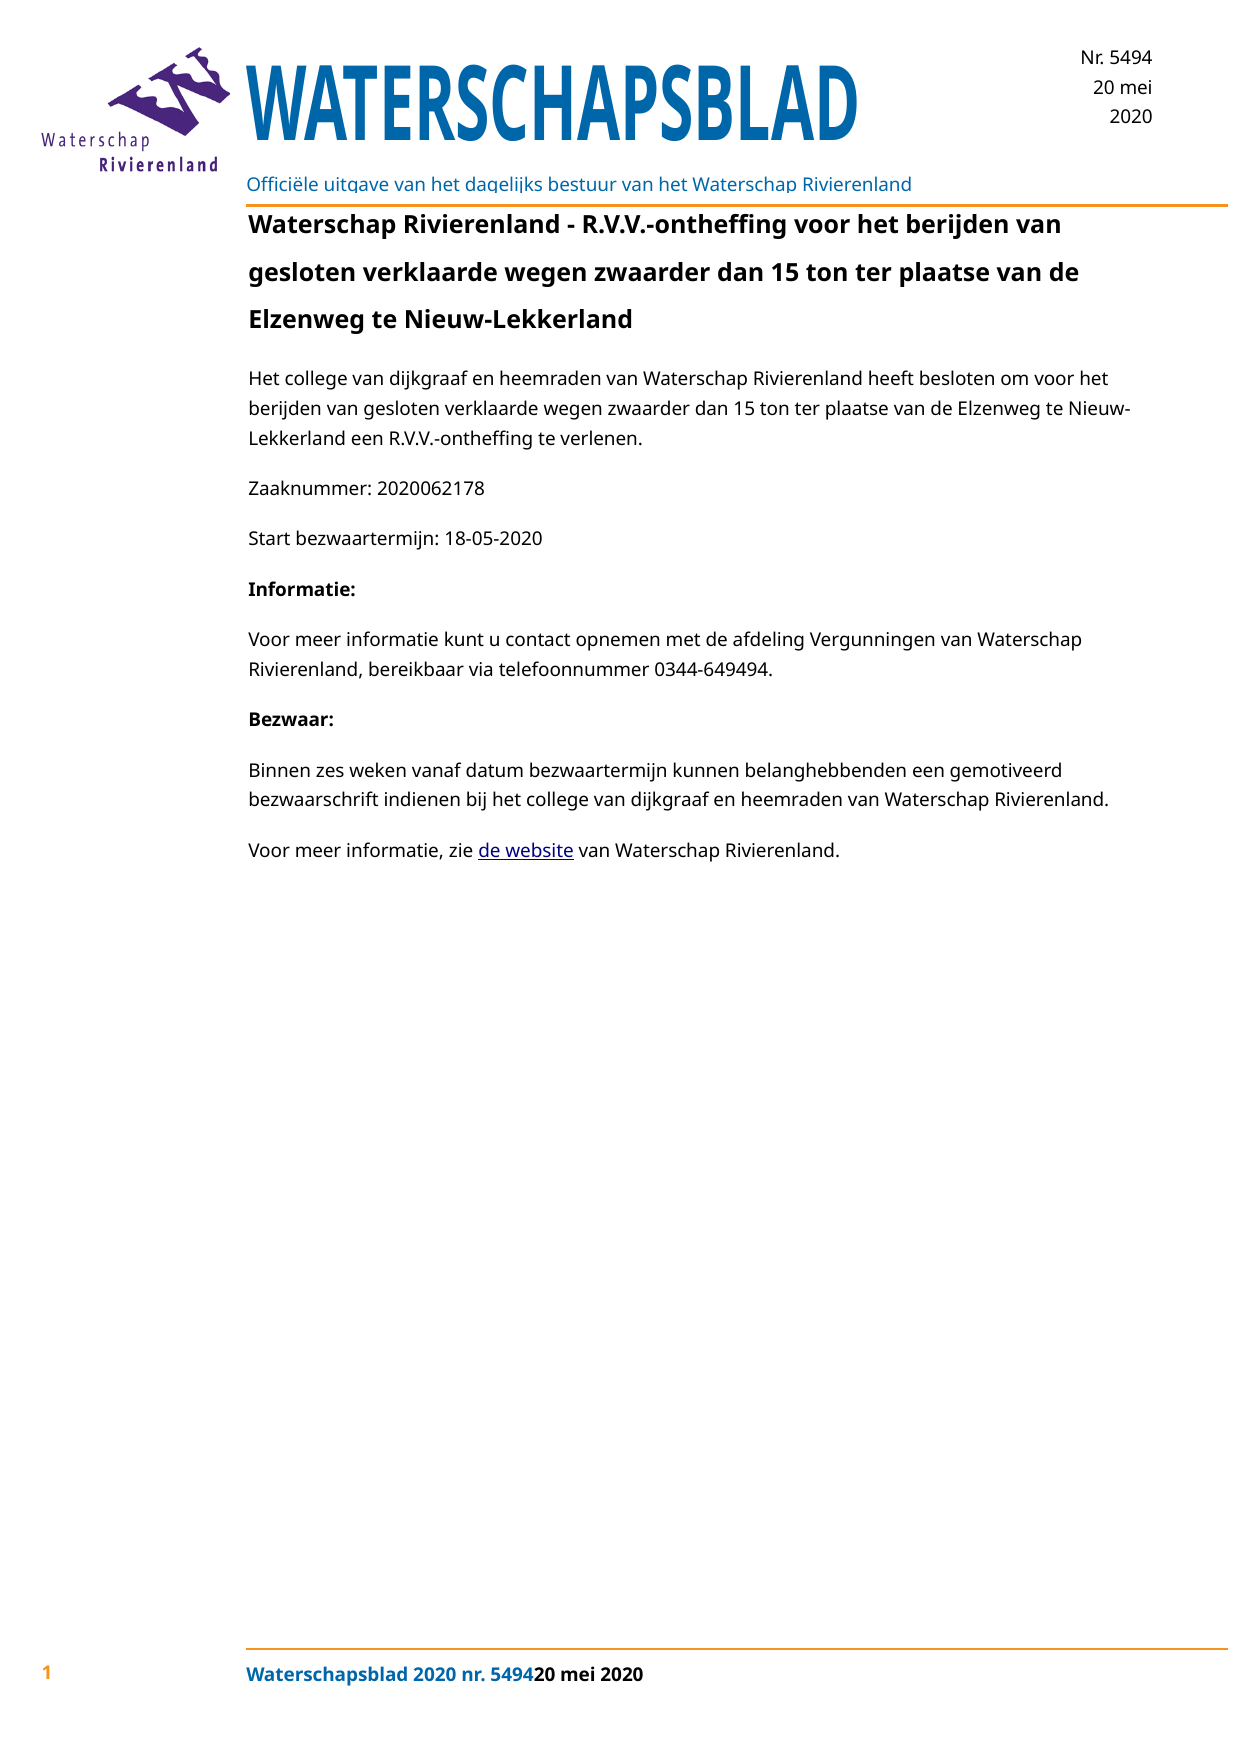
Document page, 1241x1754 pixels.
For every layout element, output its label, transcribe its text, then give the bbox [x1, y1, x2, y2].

text Start bezwaartermijn: 18-05-2020 [248, 526, 1152, 551]
text Waterschap Rivierenland - R.V.V.-ontheffing voor het berijden van gesloten verklaarde wegen zwaarder dan 15 ton ter plaatse van de Elzenweg te Nieuw-Lekkerland [248, 207, 1152, 336]
picture [41, 47, 231, 172]
text Zaaknummer: 2020062178 [248, 475, 1152, 501]
text Voor meer informatie kunt u contact opnemen met de afdeling Vergunningen van Waterschap Rivierenland, bereikbaar via telefoonnummer 0344-649494. [248, 626, 1152, 682]
text Voor meer informatie, zie de website van Waterschap Rivierenland. [248, 837, 1152, 862]
text Binnen zes weken vanaf datum bezwaartermijn kunnen belanghebbenden een gemotiveerd bezwaarschrift indienen bij het college van dijkgraaf en heemraden van Waterschap Rivierenland. [248, 757, 1152, 812]
text Bezwaar: [248, 706, 1152, 732]
text Informatie: [248, 576, 1152, 602]
text Het college van dijkgraaf en heemraden van Waterschap Rivierenland heeft besloten om voor het berijden van gesloten verklaarde wegen zwaarder dan 15 ton ter plaatse van de Elzenweg te Nieuw-Lekkerland een R.V.V.-ontheffing te verlenen. [248, 366, 1152, 450]
